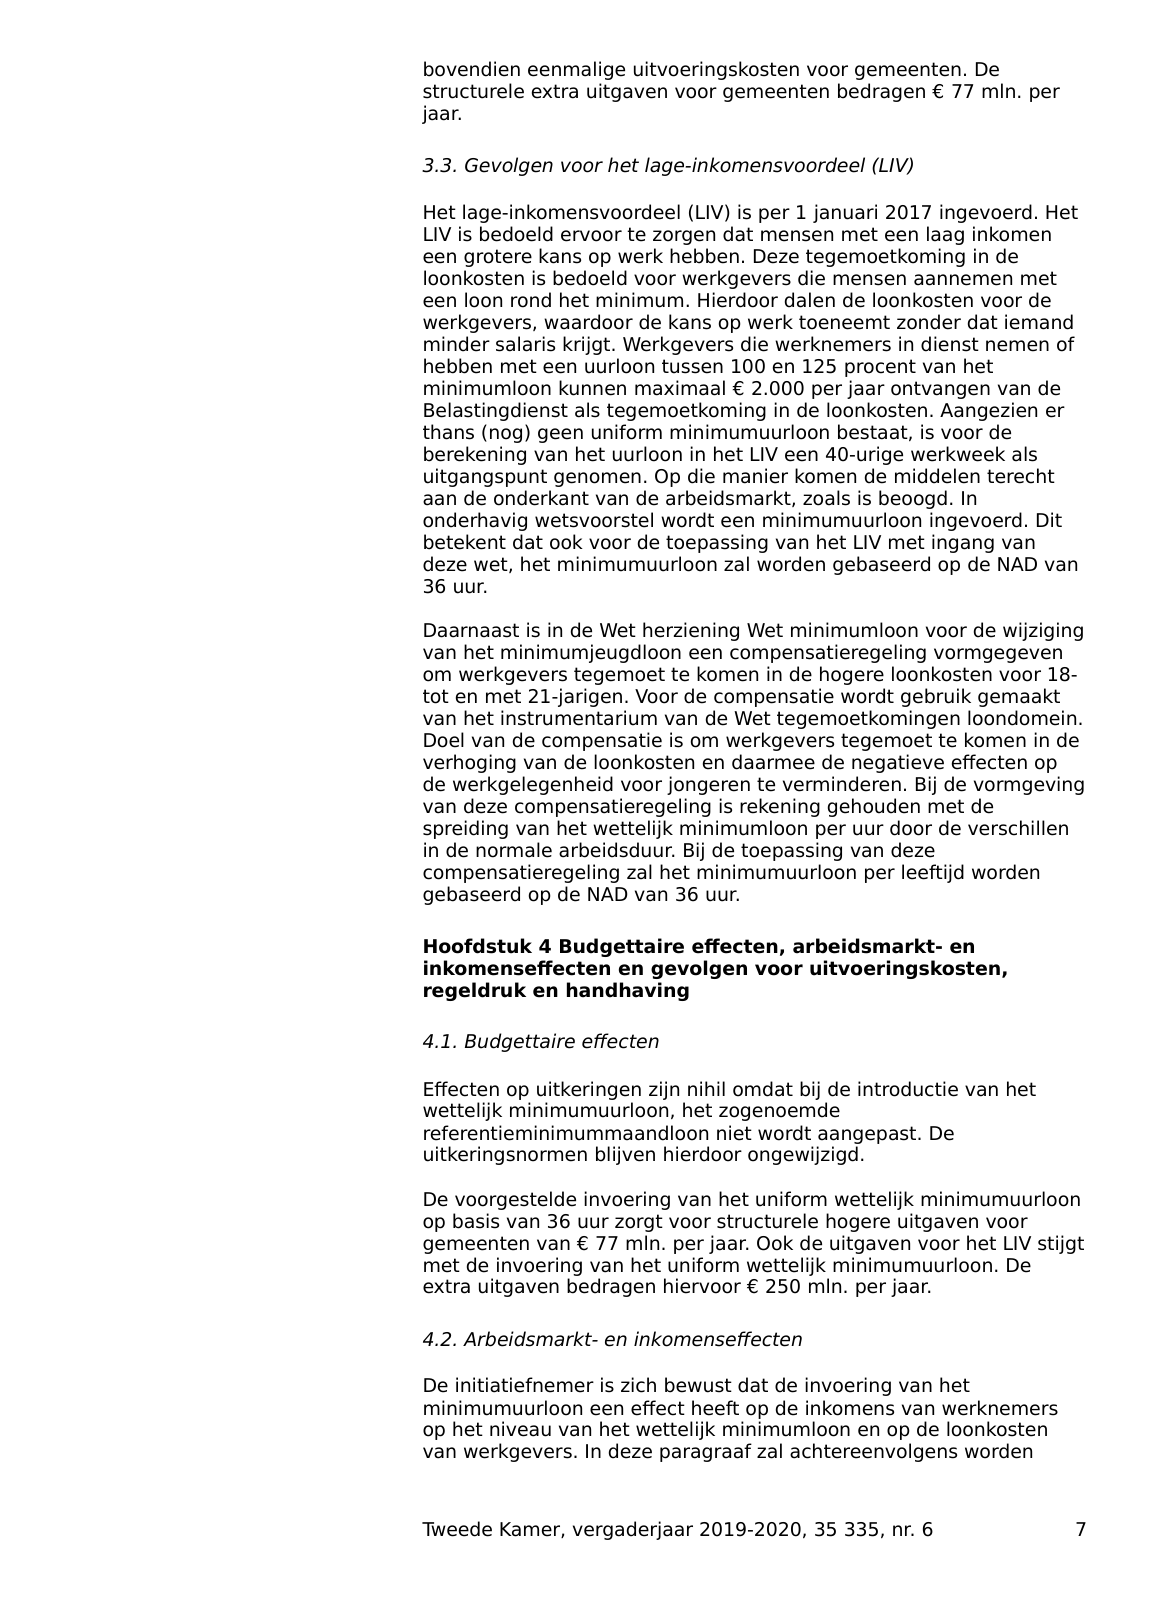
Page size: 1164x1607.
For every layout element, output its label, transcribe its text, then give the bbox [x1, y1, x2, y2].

subtitle 4.2. Arbeidsmarkt- en inkomenseffecten [422, 1328, 1087, 1350]
text Het lage-inkomensvoordeel (LIV) is per 1 januari 2017 ingevoerd. Het LIV is bedoeld ervoor te zorgen dat mensen met een laag inkomen een grotere kans op werk hebben. Deze tegemoetkoming in de loonkosten is bedoeld voor werkgevers die mensen aannemen met een loon rond het minimum. Hierdoor dalen de loonkosten voor de werkgevers, waardoor de kans op werk toeneemt zonder dat iemand minder salaris krijgt. Werkgevers die werknemers in dienst nemen of hebben met een uurloon tussen 100 en 125 procent van het minimumloon kunnen maximaal € 2.000 per jaar ontvangen van de Belastingdienst als tegemoetkoming in de loonkosten. Aangezien er thans (nog) geen uniform minimumuurloon bestaat, is voor de berekening van het uurloon in het LIV een 40-urige werkweek als uitgangspunt genomen. Op die manier komen de middelen terecht aan de onderkant van de arbeidsmarkt, zoals is beoogd. In onderhavig wetsvoorstel wordt een minimumuurloon ingevoerd. Dit betekent dat ook voor de toepassing van het LIV met ingang van deze wet, het minimumuurloon zal worden gebaseerd op de NAD van 36 uur. [422, 202, 1087, 598]
subtitle 3.3. Gevolgen voor het lage-inkomensvoordeel (LIV) [422, 155, 1087, 177]
text Daarnaast is in de Wet herziening Wet minimumloon voor de wijziging van het minimumjeugdloon een compensatieregeling vormgegeven om werkgevers tegemoet te komen in de hogere loonkosten voor 18- tot en met 21-jarigen. Voor de compensatie wordt gebruik gemaakt van het instrumentarium van de Wet tegemoetkomingen loondomein. Doel van de compensatie is om werkgevers tegemoet te komen in de verhoging van de loonkosten en daarmee de negatieve effecten op de werkgelegenheid voor jongeren te verminderen. Bij de vormgeving van deze compensatieregeling is rekening gehouden met de spreiding van het wettelijk minimumloon per uur door de verschillen in de normale arbeidsduur. Bij de toepassing van deze compensatieregeling zal het minimumuurloon per leeftijd worden gebaseerd op de NAD van 36 uur. [422, 620, 1087, 906]
subtitle 4.1. Budgettaire effecten [422, 1031, 1087, 1053]
subtitle Hoofdstuk 4 Budgettaire effecten, arbeidsmarkt- en inkomenseffecten en gevolgen voor uitvoeringskosten, regeldruk en handhaving [422, 936, 1087, 1001]
text De voorgestelde invoering van het uniform wettelijk minimumuurloon op basis van 36 uur zorgt voor structurele hogere uitgaven voor gemeenten van € 77 mln. per jaar. Ook de uitgaven voor het LIV stijgt met de invoering van het uniform wettelijk minimumuurloon. De extra uitgaven bedragen hiervoor € 250 mln. per jaar. [422, 1188, 1087, 1298]
text De initiatiefnemer is zich bewust dat de invoering van het minimumuurloon een effect heeft op de inkomens van werknemers op het niveau van het wettelijk minimumloon en op de loonkosten van werkgevers. In deze paragraaf zal achtereenvolgens worden [422, 1375, 1087, 1463]
text Effecten op uitkeringen zijn nihil omdat bij de introductie van het wettelijk minimumuurloon, het zogenoemde referentieminimummaandloon niet wordt aangepast. De uitkeringsnormen blijven hierdoor ongewijzigd. [422, 1078, 1087, 1166]
text bovendien eenmalige uitvoeringskosten voor gemeenten. De structurele extra uitgaven voor gemeenten bedragen € 77 mln. per jaar. [422, 59, 1087, 125]
